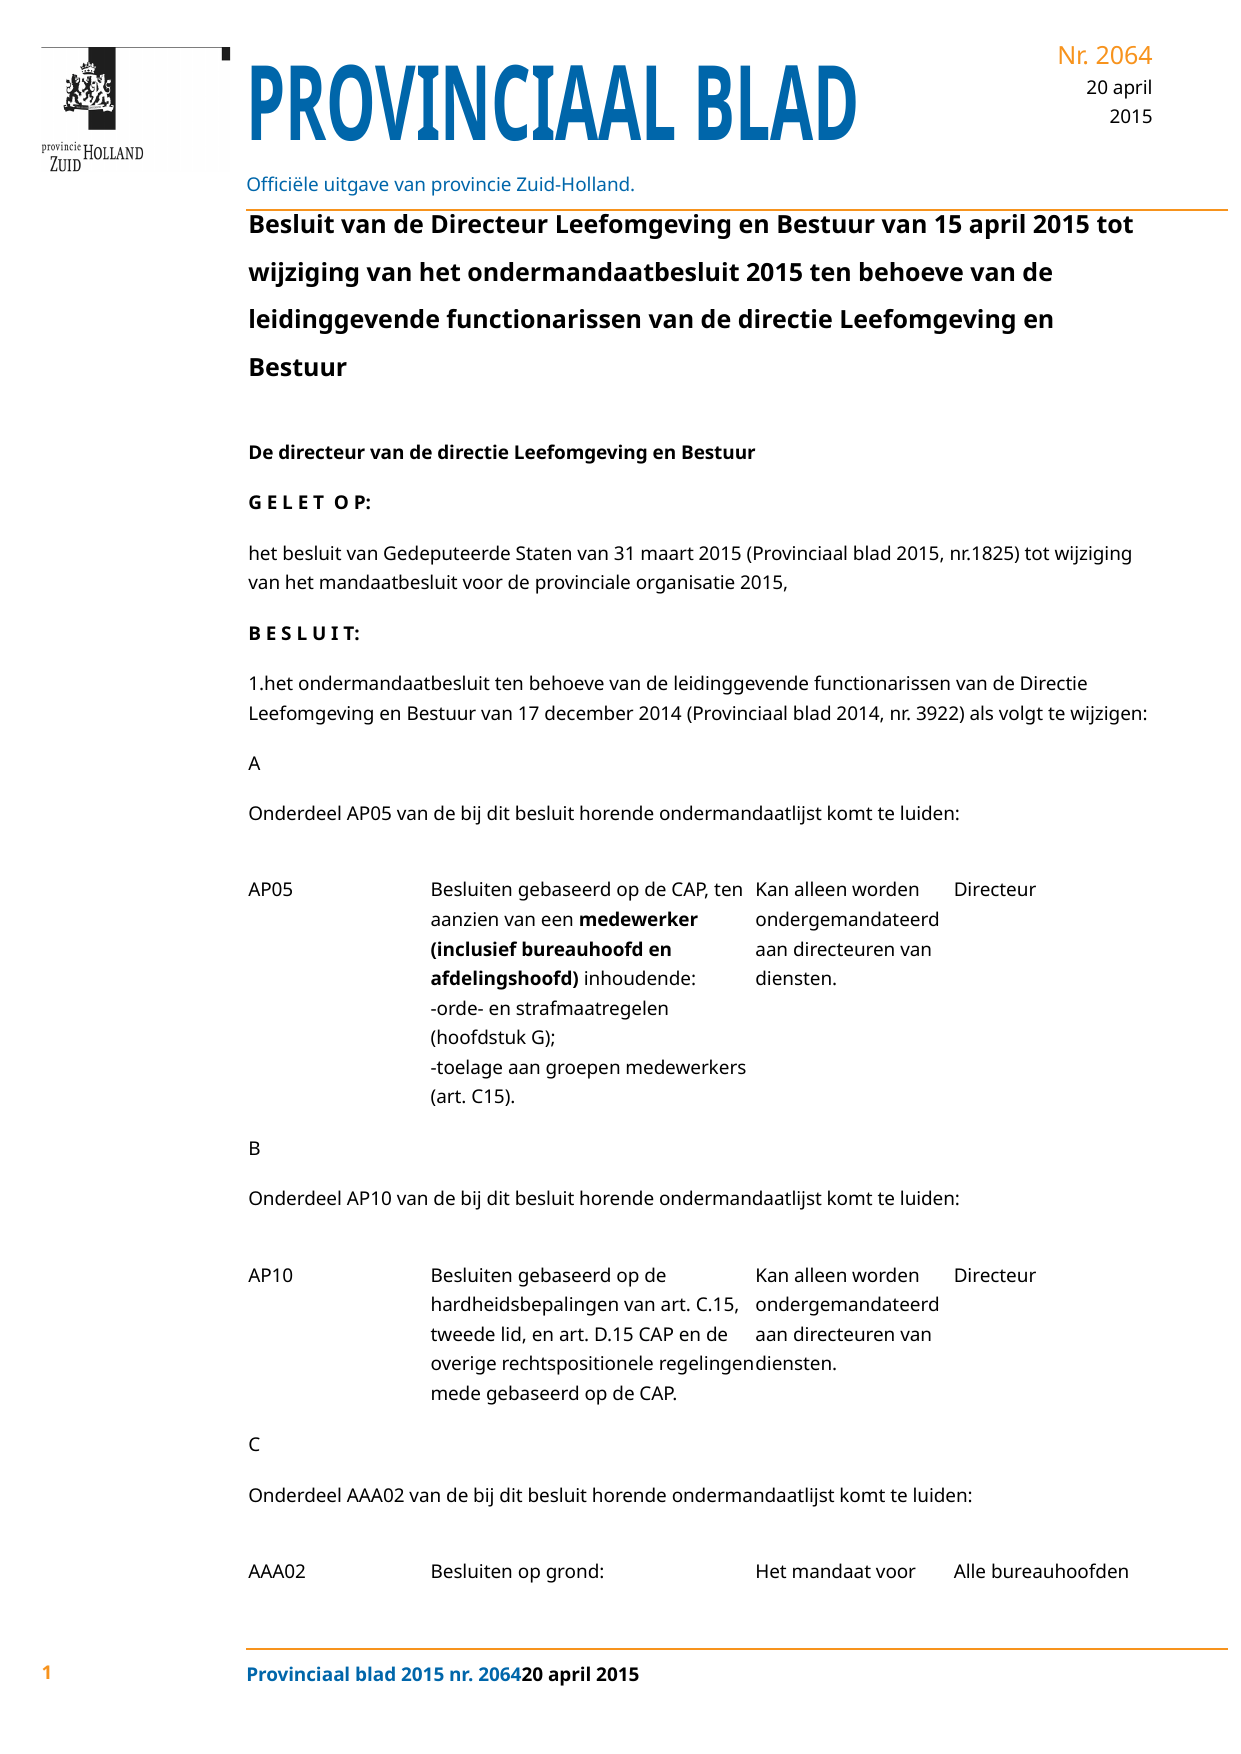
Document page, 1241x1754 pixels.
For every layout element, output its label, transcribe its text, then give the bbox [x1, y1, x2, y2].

table_header Alle bureauhoofden [954, 1558, 1152, 1584]
text A [248, 750, 1152, 776]
text B [248, 1135, 1152, 1161]
table_header Besluiten gebaseerd op de CAP, ten aanzien van een medewerker (inclusief bureauhoofd en afdelingshoofd) inhoudende: -orde- en strafmaatregelen (hoofdstuk G); -toelage aan groepen medewerkers (art. C15). [430, 877, 755, 1109]
picture [41, 47, 231, 172]
text De directeur van de directie Leefomgeving en Bestuur [248, 439, 1152, 464]
table_header AP10 [248, 1262, 430, 1406]
table_header Het mandaat voor [755, 1558, 953, 1584]
table_header AAA02 [248, 1558, 430, 1584]
text B E S L U I T: [248, 620, 1152, 645]
table_header Besluiten gebaseerd op de hardheidsbepalingen van art. C.15, tweede lid, en art. D.15 CAP en de overige rechtspositionele regelingen mede gebaseerd op de CAP. [430, 1262, 755, 1406]
text het besluit van Gedeputeerde Staten van 31 maart 2015 (Provinciaal blad 2015, nr.1825) tot wijziging van het mandaatbesluit voor de provinciale organisatie 2015, [248, 540, 1152, 595]
table_header Kan alleen worden ondergemandateerd aan directeuren van diensten. [755, 877, 953, 1109]
table_header Besluiten op grond: [430, 1558, 755, 1584]
text Besluit van de Directeur Leefomgeving en Bestuur van 15 april 2015 tot wijziging van het ondermandaatbesluit 2015 ten behoeve van de leidinggevende functionarissen van de directie Leefomgeving en Bestuur [248, 211, 1152, 384]
text Onderdeel AAA02 van de bij dit besluit horende ondermandaatlijst komt te luiden: [248, 1482, 1152, 1508]
table_header Directeur [954, 877, 1152, 1109]
table_header Directeur [954, 1262, 1152, 1406]
table_header Kan alleen worden ondergemandateerd aan directeuren van diensten. [755, 1262, 953, 1406]
text 1.het ondermandaatbesluit ten behoeve van de leidinggevende functionarissen van de Directie Leefomgeving en Bestuur van 17 december 2014 (Provinciaal blad 2014, nr. 3922) als volgt te wijzigen: [248, 670, 1152, 725]
text G E L E T O P: [248, 489, 1152, 515]
text C [248, 1432, 1152, 1457]
text Onderdeel AP05 van de bij dit besluit horende ondermandaatlijst komt te luiden: [248, 801, 1152, 826]
table_header AP05 [248, 877, 430, 1109]
text Onderdeel AP10 van de bij dit besluit horende ondermandaatlijst komt te luiden: [248, 1186, 1152, 1211]
